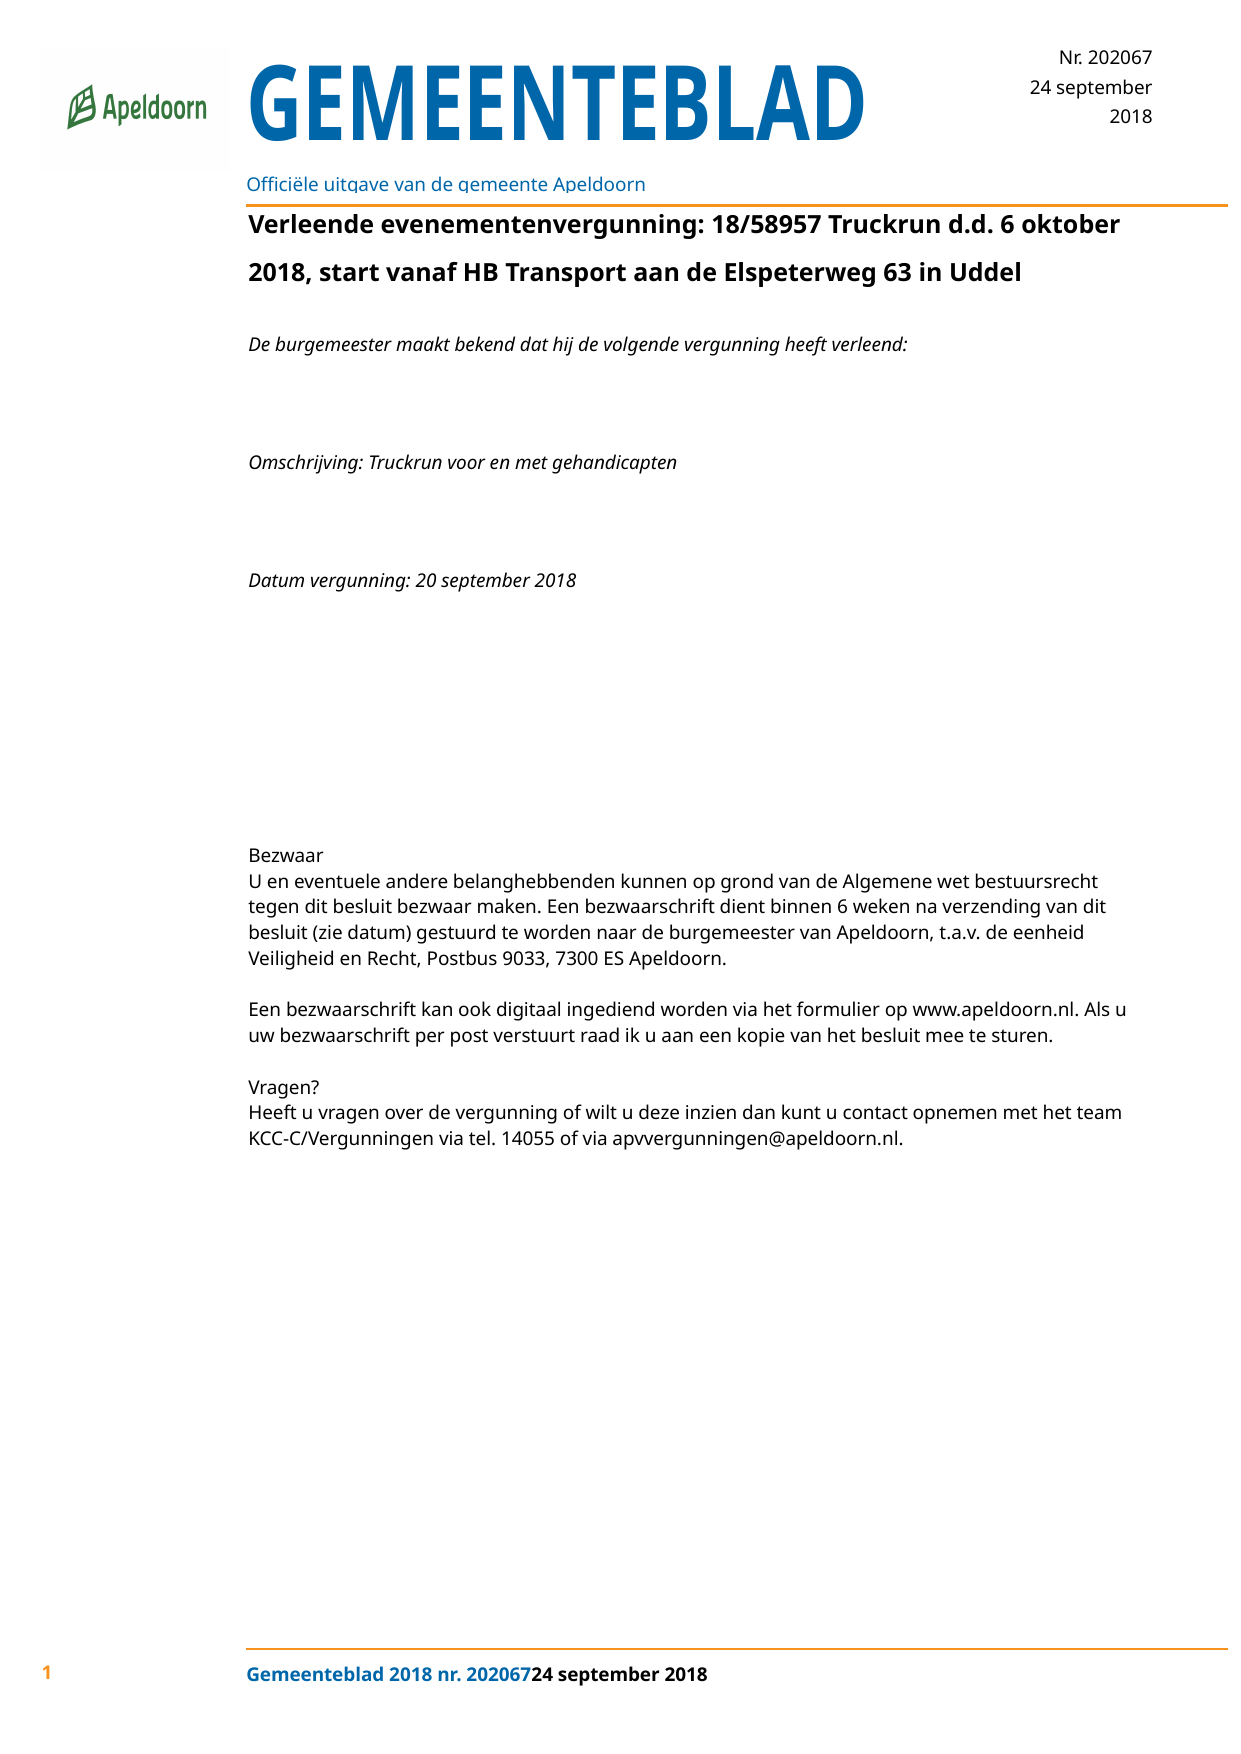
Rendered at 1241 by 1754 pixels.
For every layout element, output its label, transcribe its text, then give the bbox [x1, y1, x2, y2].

text U en eventuele andere belanghebbenden kunnen op grond van de Algemene wet bestuursrecht tegen dit besluit bezwaar maken. Een bezwaarschrift dient binnen 6 weken na verzending van dit besluit (zie datum) gestuurd te worden naar de burgemeester van Apeldoorn, t.a.v. de eenheid Veiligheid en Recht, Postbus 9033, 7300 ES Apeldoorn. [248, 868, 1152, 971]
text Bezwaar [248, 842, 1152, 868]
text Datum vergunning: 20 september 2018 [248, 567, 1152, 593]
picture [41, 47, 231, 172]
text Vragen? [248, 1074, 1152, 1099]
text Omschrijving: Truckrun voor en met gehandicapten [248, 449, 1152, 475]
text De burgemeester maakt bekend dat hij de volgende vergunning heeft verleend: [248, 331, 1152, 357]
text Een bezwaarschrift kan ook digitaal ingediend worden via het formulier op www.apeldoorn.nl. Als u uw bezwaarschrift per post verstuurt raad ik u aan een kopie van het besluit mee te sturen. [248, 997, 1152, 1048]
text Verleende evenementenvergunning: 18/58957 Truckrun d.d. 6 oktober 2018, start vanaf HB Transport aan de Elspeterweg 63 in Uddel [248, 207, 1152, 288]
text Heeft u vragen over de vergunning of wilt u deze inzien dan kunt u contact opnemen met het team KCC-C/Vergunningen via tel. 14055 of via apvvergunningen@apeldoorn.nl. [248, 1099, 1152, 1151]
